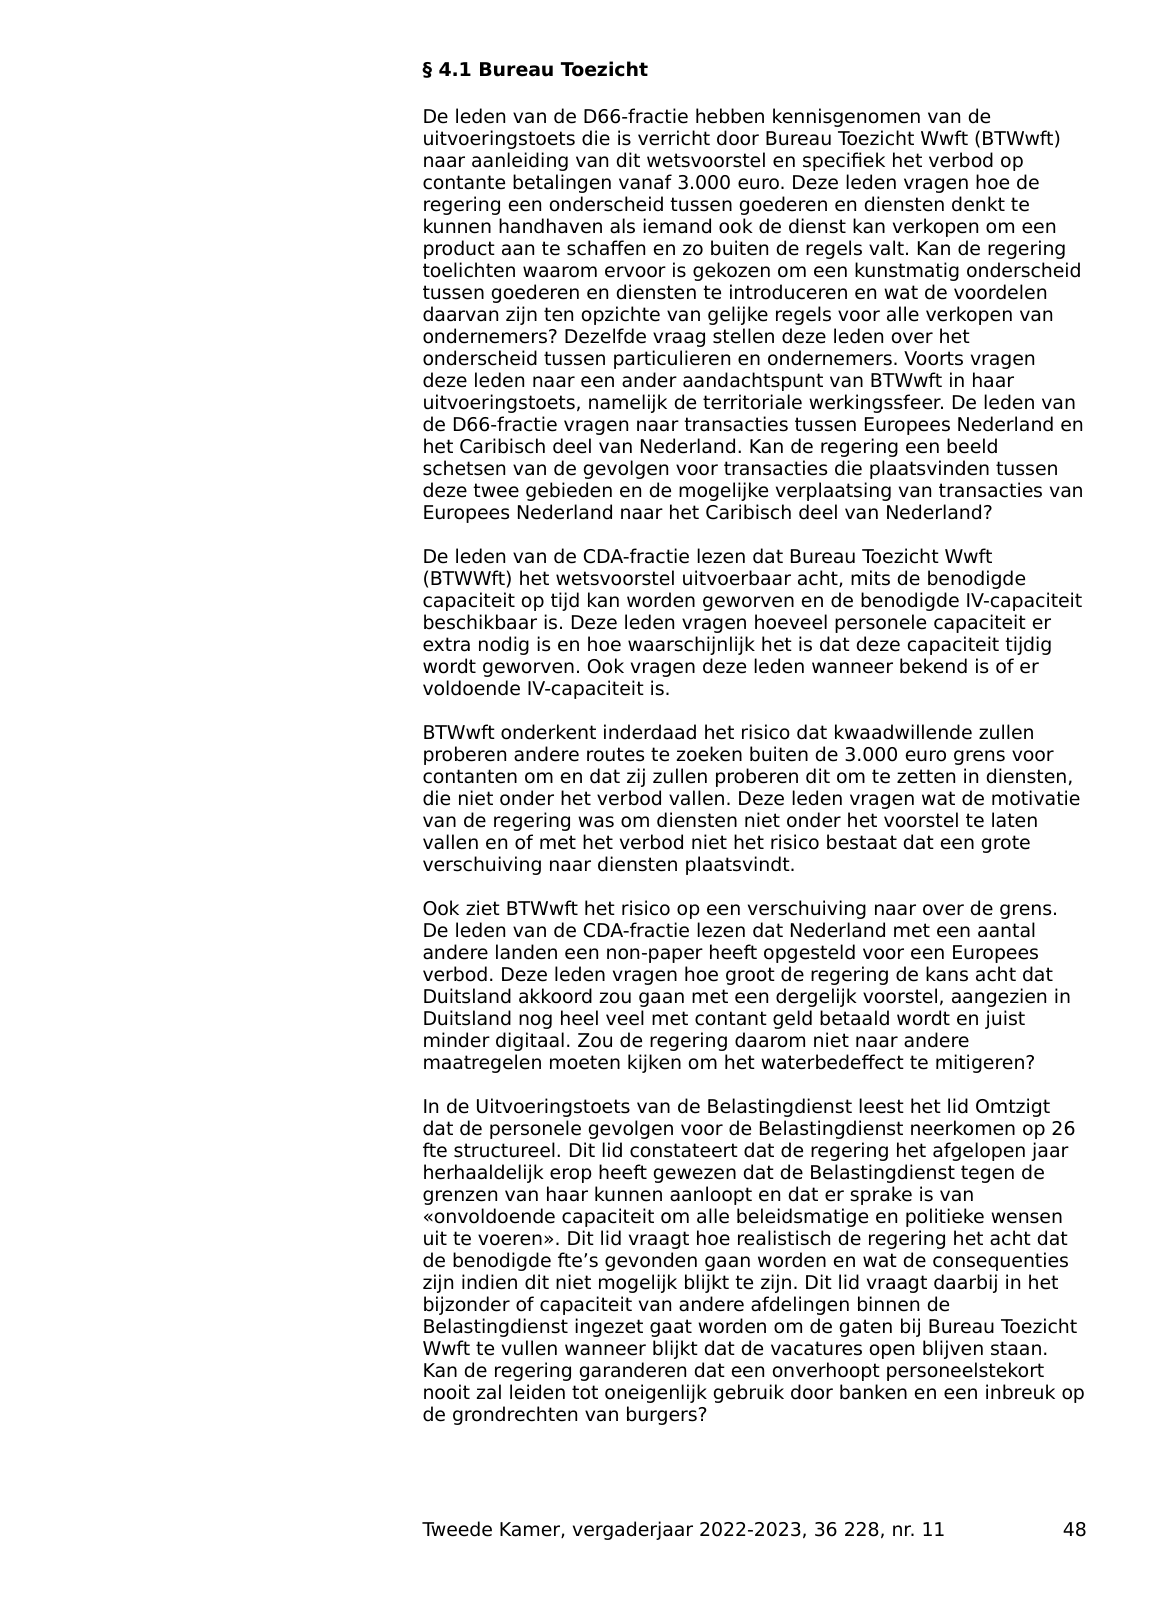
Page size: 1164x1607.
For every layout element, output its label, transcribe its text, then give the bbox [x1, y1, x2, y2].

text BTWwft onderkent inderdaad het risico dat kwaadwillende zullen proberen andere routes te zoeken buiten de 3.000 euro grens voor contanten om en dat zij zullen proberen dit om te zetten in diensten, die niet onder het verbod vallen. Deze leden vragen wat de motivatie van de regering was om diensten niet onder het voorstel te laten vallen en of met het verbod niet het risico bestaat dat een grote verschuiving naar diensten plaatsvindt. [422, 722, 1087, 876]
text De leden van de D66-fractie hebben kennisgenomen van de uitvoeringstoets die is verricht door Bureau Toezicht Wwft (BTWwft) naar aanleiding van dit wetsvoorstel en specifiek het verbod op contante betalingen vanaf 3.000 euro. Deze leden vragen hoe de regering een onderscheid tussen goederen en diensten denkt te kunnen handhaven als iemand ook de dienst kan verkopen om een product aan te schaffen en zo buiten de regels valt. Kan de regering toelichten waarom ervoor is gekozen om een kunstmatig onderscheid tussen goederen en diensten te introduceren en wat de voordelen daarvan zijn ten opzichte van gelijke regels voor alle verkopen van ondernemers? Dezelfde vraag stellen deze leden over het onderscheid tussen particulieren en ondernemers. Voorts vragen deze leden naar een ander aandachtspunt van BTWwft in haar uitvoeringstoets, namelijk de territoriale werkingssfeer. De leden van de D66-fractie vragen naar transacties tussen Europees Nederland en het Caribisch deel van Nederland. Kan de regering een beeld schetsen van de gevolgen voor transacties die plaatsvinden tussen deze twee gebieden en de mogelijke verplaatsing van transacties van Europees Nederland naar het Caribisch deel van Nederland? [422, 106, 1087, 524]
text De leden van de CDA-fractie lezen dat Bureau Toezicht Wwft (BTWWft) het wetsvoorstel uitvoerbaar acht, mits de benodigde capaciteit op tijd kan worden geworven en de benodigde IV-capaciteit beschikbaar is. Deze leden vragen hoeveel personele capaciteit er extra nodig is en hoe waarschijnlijk het is dat deze capaciteit tijdig wordt geworven. Ook vragen deze leden wanneer bekend is of er voldoende IV-capaciteit is. [422, 546, 1087, 700]
text In de Uitvoeringstoets van de Belastingdienst leest het lid Omtzigt dat de personele gevolgen voor de Belastingdienst neerkomen op 26 fte structureel. Dit lid constateert dat de regering het afgelopen jaar herhaaldelijk erop heeft gewezen dat de Belastingdienst tegen de grenzen van haar kunnen aanloopt en dat er sprake is van «onvoldoende capaciteit om alle beleidsmatige en politieke wensen uit te voeren». Dit lid vraagt hoe realistisch de regering het acht dat de benodigde fte’s gevonden gaan worden en wat de consequenties zijn indien dit niet mogelijk blijkt te zijn. Dit lid vraagt daarbij in het bijzonder of capaciteit van andere afdelingen binnen de Belastingdienst ingezet gaat worden om de gaten bij Bureau Toezicht Wwft te vullen wanneer blijkt dat de vacatures open blijven staan. Kan de regering garanderen dat een onverhoopt personeelstekort nooit zal leiden tot oneigenlijk gebruik door banken en een inbreuk op de grondrechten van burgers? [422, 1096, 1087, 1426]
subtitle § 4.1 Bureau Toezicht [422, 59, 1087, 81]
text Ook ziet BTWwft het risico op een verschuiving naar over de grens. De leden van de CDA-fractie lezen dat Nederland met een aantal andere landen een non-paper heeft opgesteld voor een Europees verbod. Deze leden vragen hoe groot de regering de kans acht dat Duitsland akkoord zou gaan met een dergelijk voorstel, aangezien in Duitsland nog heel veel met contant geld betaald wordt en juist minder digitaal. Zou de regering daarom niet naar andere maatregelen moeten kijken om het waterbedeffect te mitigeren? [422, 898, 1087, 1074]
